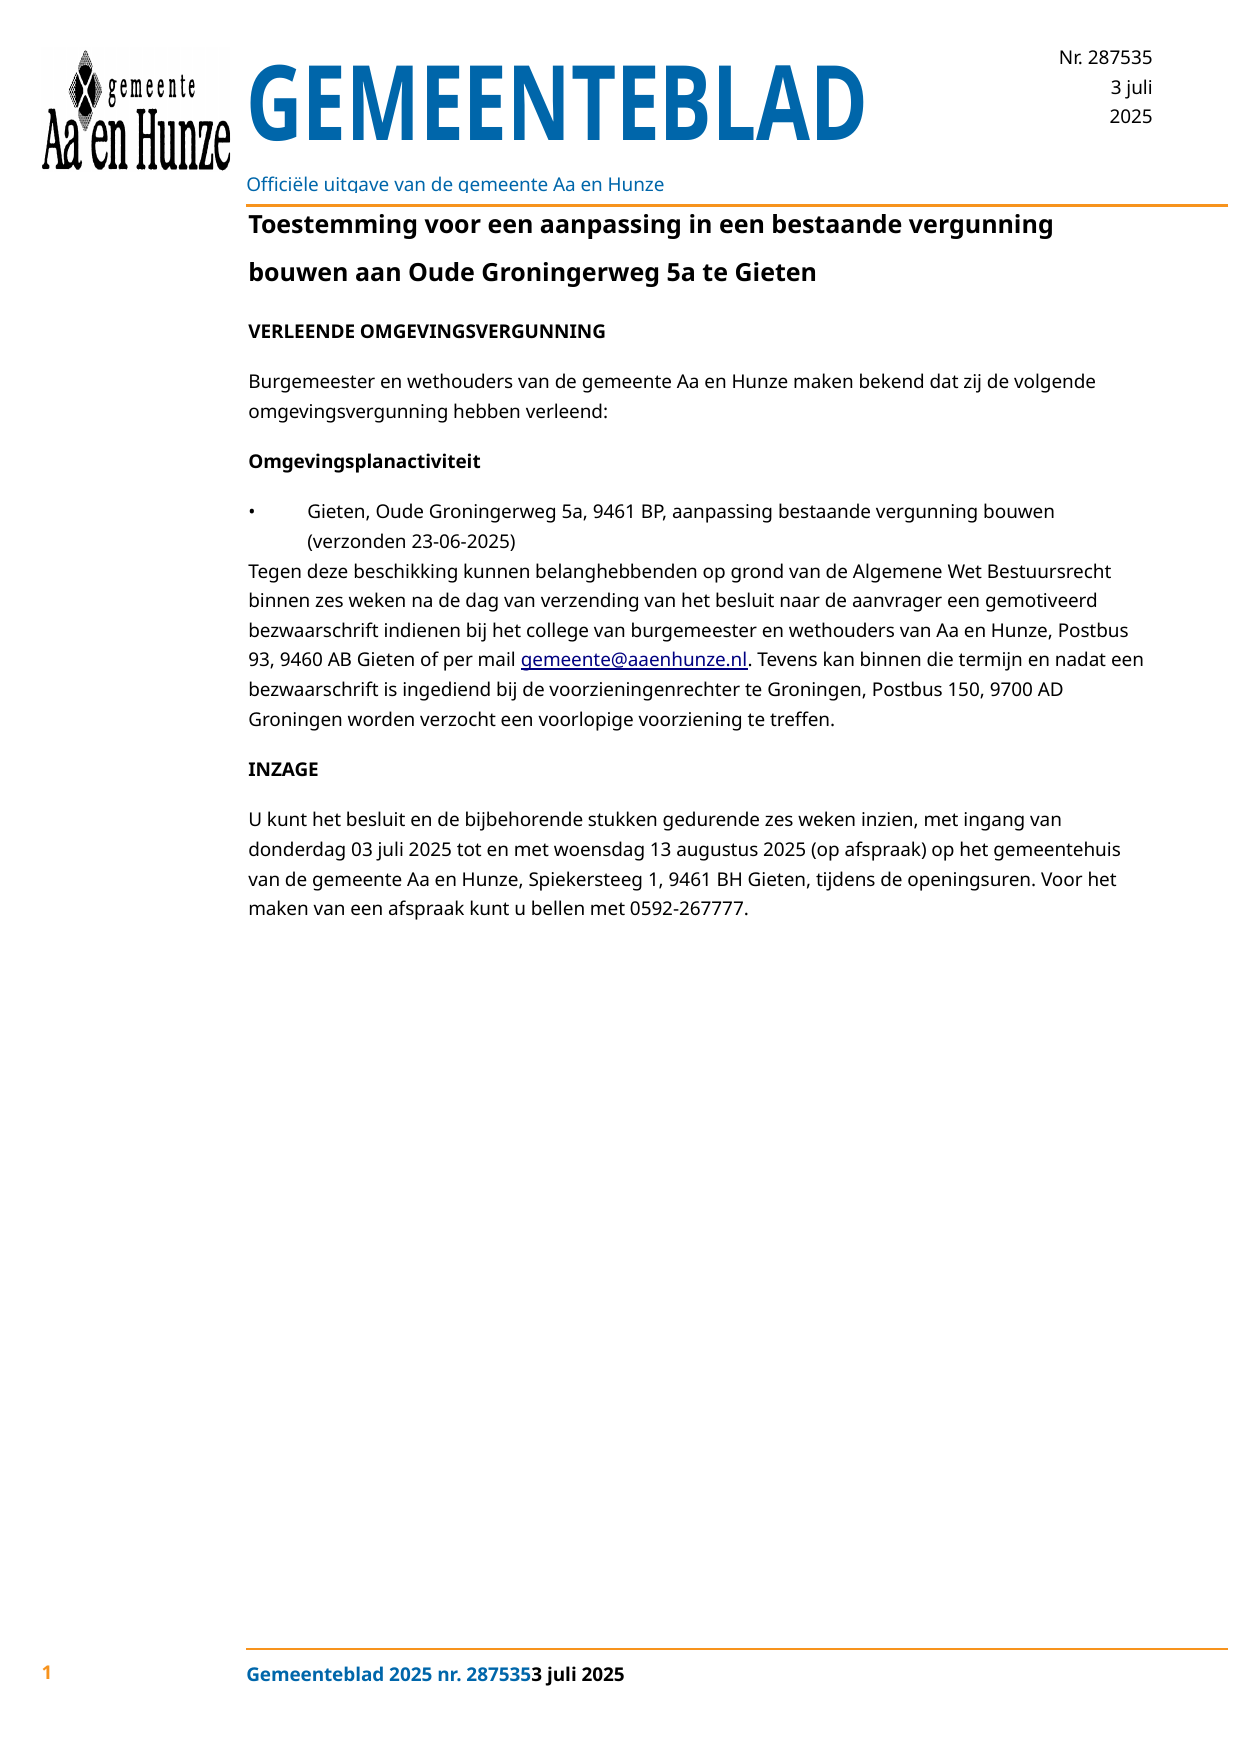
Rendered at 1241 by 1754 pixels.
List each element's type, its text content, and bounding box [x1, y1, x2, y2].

text Burgemeester en wethouders van de gemeente Aa en Hunze maken bekend dat zij de volgende omgevingsvergunning hebben verleend: [248, 368, 1152, 424]
text INZAGE [248, 756, 1152, 782]
text U kunt het besluit en de bijbehorende stukken gedurende zes weken inzien, met ingang van donderdag 03 juli 2025 tot en met woensdag 13 augustus 2025 (op afspraak) op het gemeentehuis van de gemeente Aa en Hunze, Spiekersteeg 1, 9461 BH Gieten, tijdens de openingsuren. Voor het maken van een afspraak kunt u bellen met 0592-267777. [248, 807, 1152, 921]
list Gieten, Oude Groningerweg 5a, 9461 BP, aanpassing bestaande vergunning bouwen (verzonden 23-06-2025) [248, 499, 1152, 554]
text Tegen deze beschikking kunnen belanghebbenden op grond van de Algemene Wet Bestuursrecht binnen zes weken na de dag van verzending van het besluit naar de aanvrager een gemotiveerd bezwaarschrift indienen bij het college van burgemeester en wethouders van Aa en Hunze, Postbus 93, 9460 AB Gieten of per mail gemeente@aaenhunze.nl. Tevens kan binnen die termijn en nadat een bezwaarschrift is ingediend bij de voorzieningenrechter te Groningen, Postbus 150, 9700 AD Groningen worden verzocht een voorlopige voorziening te treffen. [248, 558, 1152, 732]
text Toestemming voor een aanpassing in een bestaande vergunning bouwen aan Oude Groningerweg 5a te Gieten [248, 207, 1152, 288]
text VERLEENDE OMGEVINGSVERGUNNING [248, 318, 1152, 344]
text Omgevingsplanactiviteit [248, 448, 1152, 474]
picture [41, 47, 231, 172]
